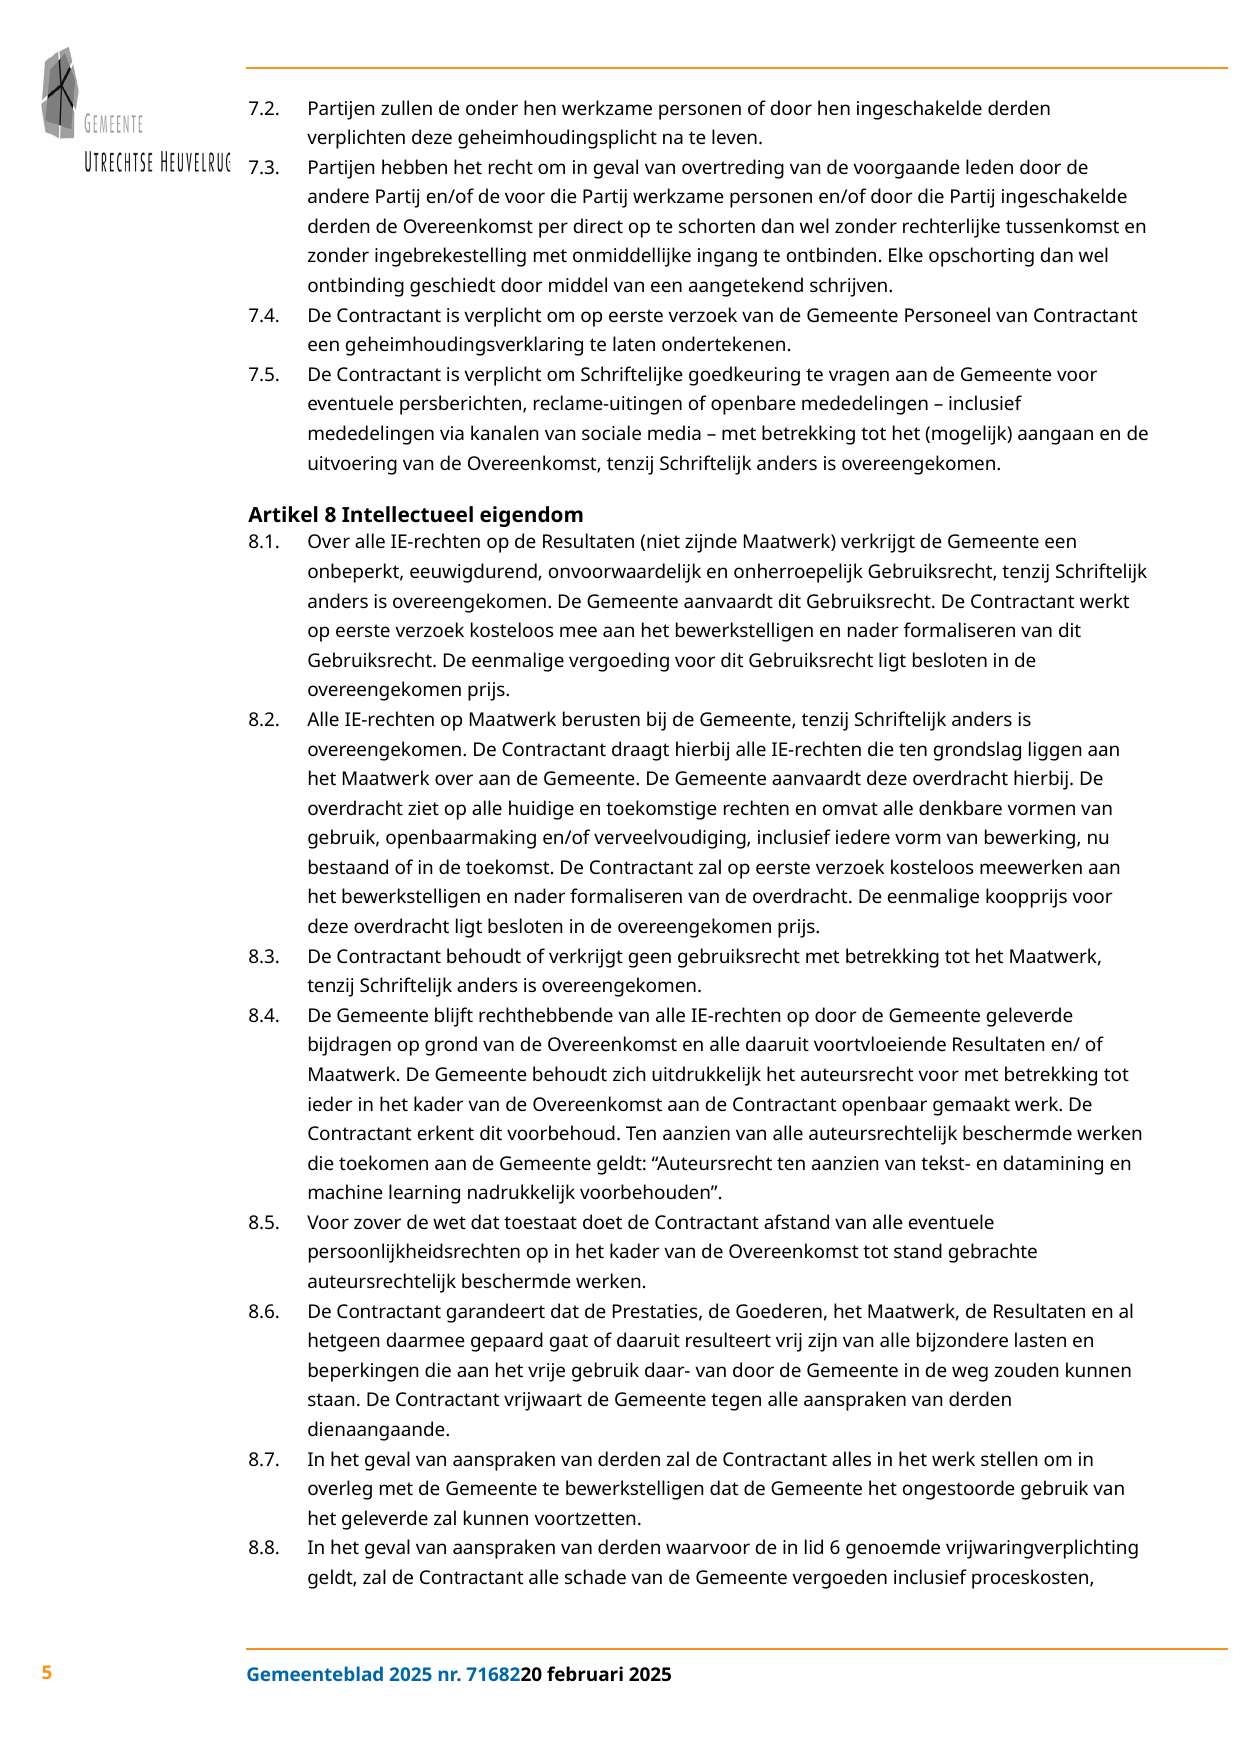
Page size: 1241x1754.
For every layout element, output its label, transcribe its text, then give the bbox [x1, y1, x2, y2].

list De Contractant behoudt of verkrijgt geen gebruiksrecht met betrekking tot het Maatwerk, tenzij Schriftelijk anders is overeengekomen. [248, 943, 1152, 998]
list De Gemeente blijft rechthebbende van alle IE-rechten op door de Gemeente geleverde bijdragen op grond van de Overeenkomst en alle daaruit voortvloeiende Resultaten en/ of Maatwerk. De Gemeente behoudt zich uitdrukkelijk het auteursrecht voor met betrekking tot ieder in het kader van de Overeenkomst aan de Contractant openbaar gemaakt werk. De Contractant erkent dit voorbehoud. Ten aanzien van alle auteursrechtelijk beschermde werken die toekomen aan de Gemeente geldt: “Auteursrecht ten aanzien van tekst- en datamining en machine learning nadrukkelijk voorbehouden”. [248, 1002, 1152, 1205]
list Alle IE-rechten op Maatwerk berusten bij de Gemeente, tenzij Schriftelijk anders is overeengekomen. De Contractant draagt hierbij alle IE-rechten die ten grondslag liggen aan het Maatwerk over aan de Gemeente. De Gemeente aanvaardt deze overdracht hierbij. De overdracht ziet op alle huidige en toekomstige rechten en omvat alle denkbare vormen van gebruik, openbaarmaking en/of verveelvoudiging, inclusief iedere vorm van bewerking, nu bestaand of in de toekomst. De Contractant zal op eerste verzoek kosteloos meewerken aan het bewerkstelligen en nader formaliseren van de overdracht. De eenmalige koopprijs voor deze overdracht ligt besloten in de overeengekomen prijs. [248, 706, 1152, 939]
picture [41, 47, 231, 172]
text Artikel 8 Intellectueel eigendom [248, 500, 1152, 529]
list De Contractant is verplicht om Schriftelijke goedkeuring te vragen aan de Gemeente voor eventuele persberichten, reclame-uitingen of openbare mededelingen – inclusief mededelingen via kanalen van sociale media – met betrekking tot het (mogelijk) aangaan en de uitvoering van de Overeenkomst, tenzij Schriftelijk anders is overeengekomen. [248, 361, 1152, 476]
list De Contractant is verplicht om op eerste verzoek van de Gemeente Personeel van Contractant een geheimhoudingsverklaring te laten ondertekenen. [248, 302, 1152, 357]
list Partijen hebben het recht om in geval van overtreding van de voorgaande leden door de andere Partij en/of de voor die Partij werkzame personen en/of door die Partij ingeschakelde derden de Overeenkomst per direct op te schorten dan wel zonder rechterlijke tussenkomst en zonder ingebrekestelling met onmiddellijke ingang te ontbinden. Elke opschorting dan wel ontbinding geschiedt door middel van een aangetekend schrijven. [248, 154, 1152, 298]
list De Contractant garandeert dat de Prestaties, de Goederen, het Maatwerk, de Resultaten en al hetgeen daarmee gepaard gaat of daaruit resulteert vrij zijn van alle bijzondere lasten en beperkingen die aan het vrije gebruik daar- van door de Gemeente in de weg zouden kunnen staan. De Contractant vrijwaart de Gemeente tegen alle aanspraken van derden dienaangaande. [248, 1298, 1152, 1442]
list In het geval van aanspraken van derden waarvoor de in lid 6 genoemde vrijwaringverplichting geldt, zal de Contractant alle schade van de Gemeente vergoeden inclusief proceskosten, [248, 1534, 1152, 1590]
list Voor zover de wet dat toestaat doet de Contractant afstand van alle eventuele persoonlijkheidsrechten op in het kader van de Overeenkomst tot stand gebrachte auteursrechtelijk beschermde werken. [248, 1209, 1152, 1294]
list Over alle IE-rechten op de Resultaten (niet zijnde Maatwerk) verkrijgt de Gemeente een onbeperkt, eeuwigdurend, onvoorwaardelijk en onherroepelijk Gebruiksrecht, tenzij Schriftelijk anders is overeengekomen. De Gemeente aanvaardt dit Gebruiksrecht. De Contractant werkt op eerste verzoek kosteloos mee aan het bewerkstelligen en nader formaliseren van dit Gebruiksrecht. De eenmalige vergoeding voor dit Gebruiksrecht ligt besloten in de overeengekomen prijs. [248, 529, 1152, 702]
list Partijen zullen de onder hen werkzame personen of door hen ingeschakelde derden verplichten deze geheimhoudingsplicht na te leven. [248, 95, 1152, 150]
list In het geval van aanspraken van derden zal de Contractant alles in het werk stellen om in overleg met de Gemeente te bewerkstelligen dat de Gemeente het ongestoorde gebruik van het geleverde zal kunnen voortzetten. [248, 1446, 1152, 1531]
